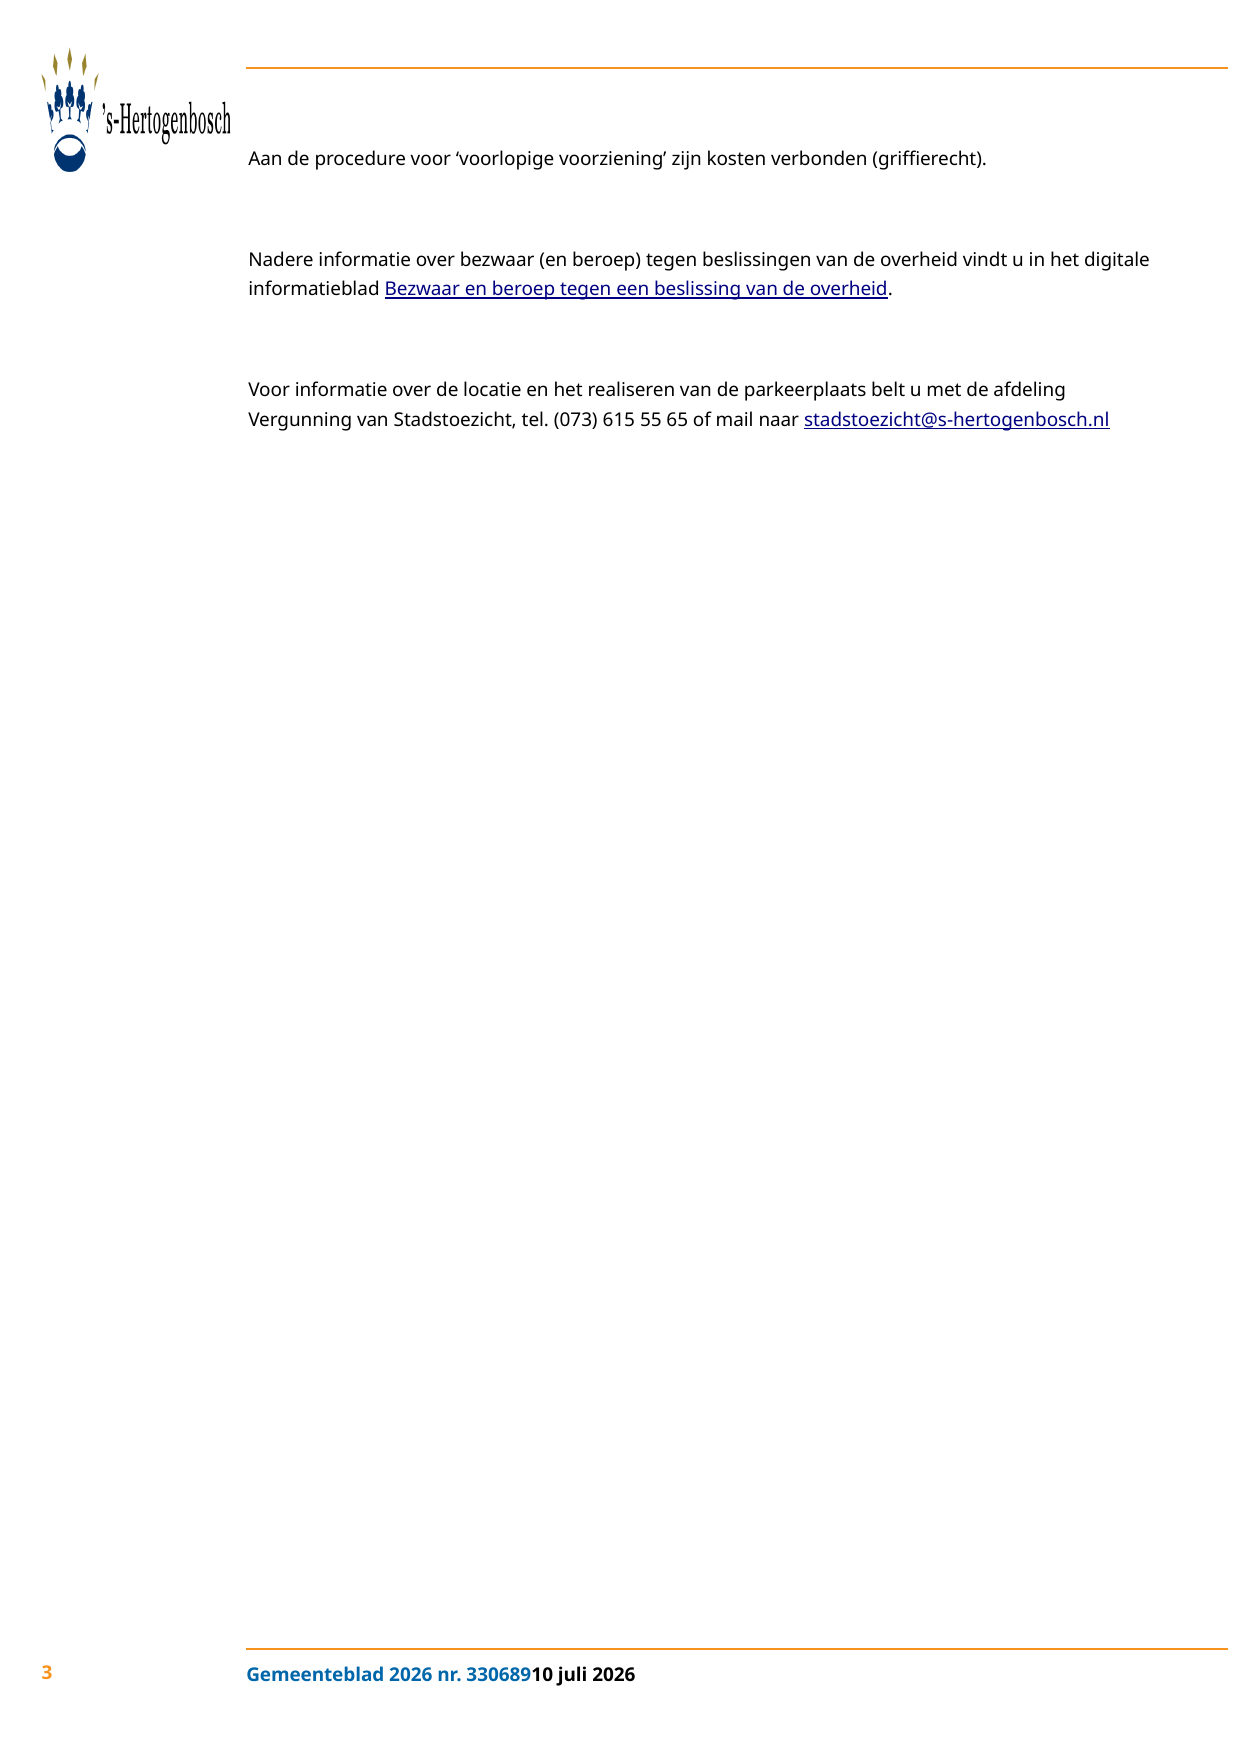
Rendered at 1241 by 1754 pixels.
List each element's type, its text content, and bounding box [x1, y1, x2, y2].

picture [41, 47, 231, 172]
text Nadere informatie over bezwaar (en beroep) tegen beslissingen van de overheid vindt u in het digitale informatieblad Bezwaar en beroep tegen een beslissing van de overheid. [248, 246, 1152, 301]
text Aan de procedure voor ‘voorlopige voorziening’ zijn kosten verbonden (griffierecht). [248, 145, 1152, 171]
text Voor informatie over de locatie en het realiseren van de parkeerplaats belt u met de afdeling Vergunning van Stadstoezicht, tel. (073) 615 55 65 of mail naar stadstoezicht@s-hertogenbosch.nl [248, 376, 1152, 432]
